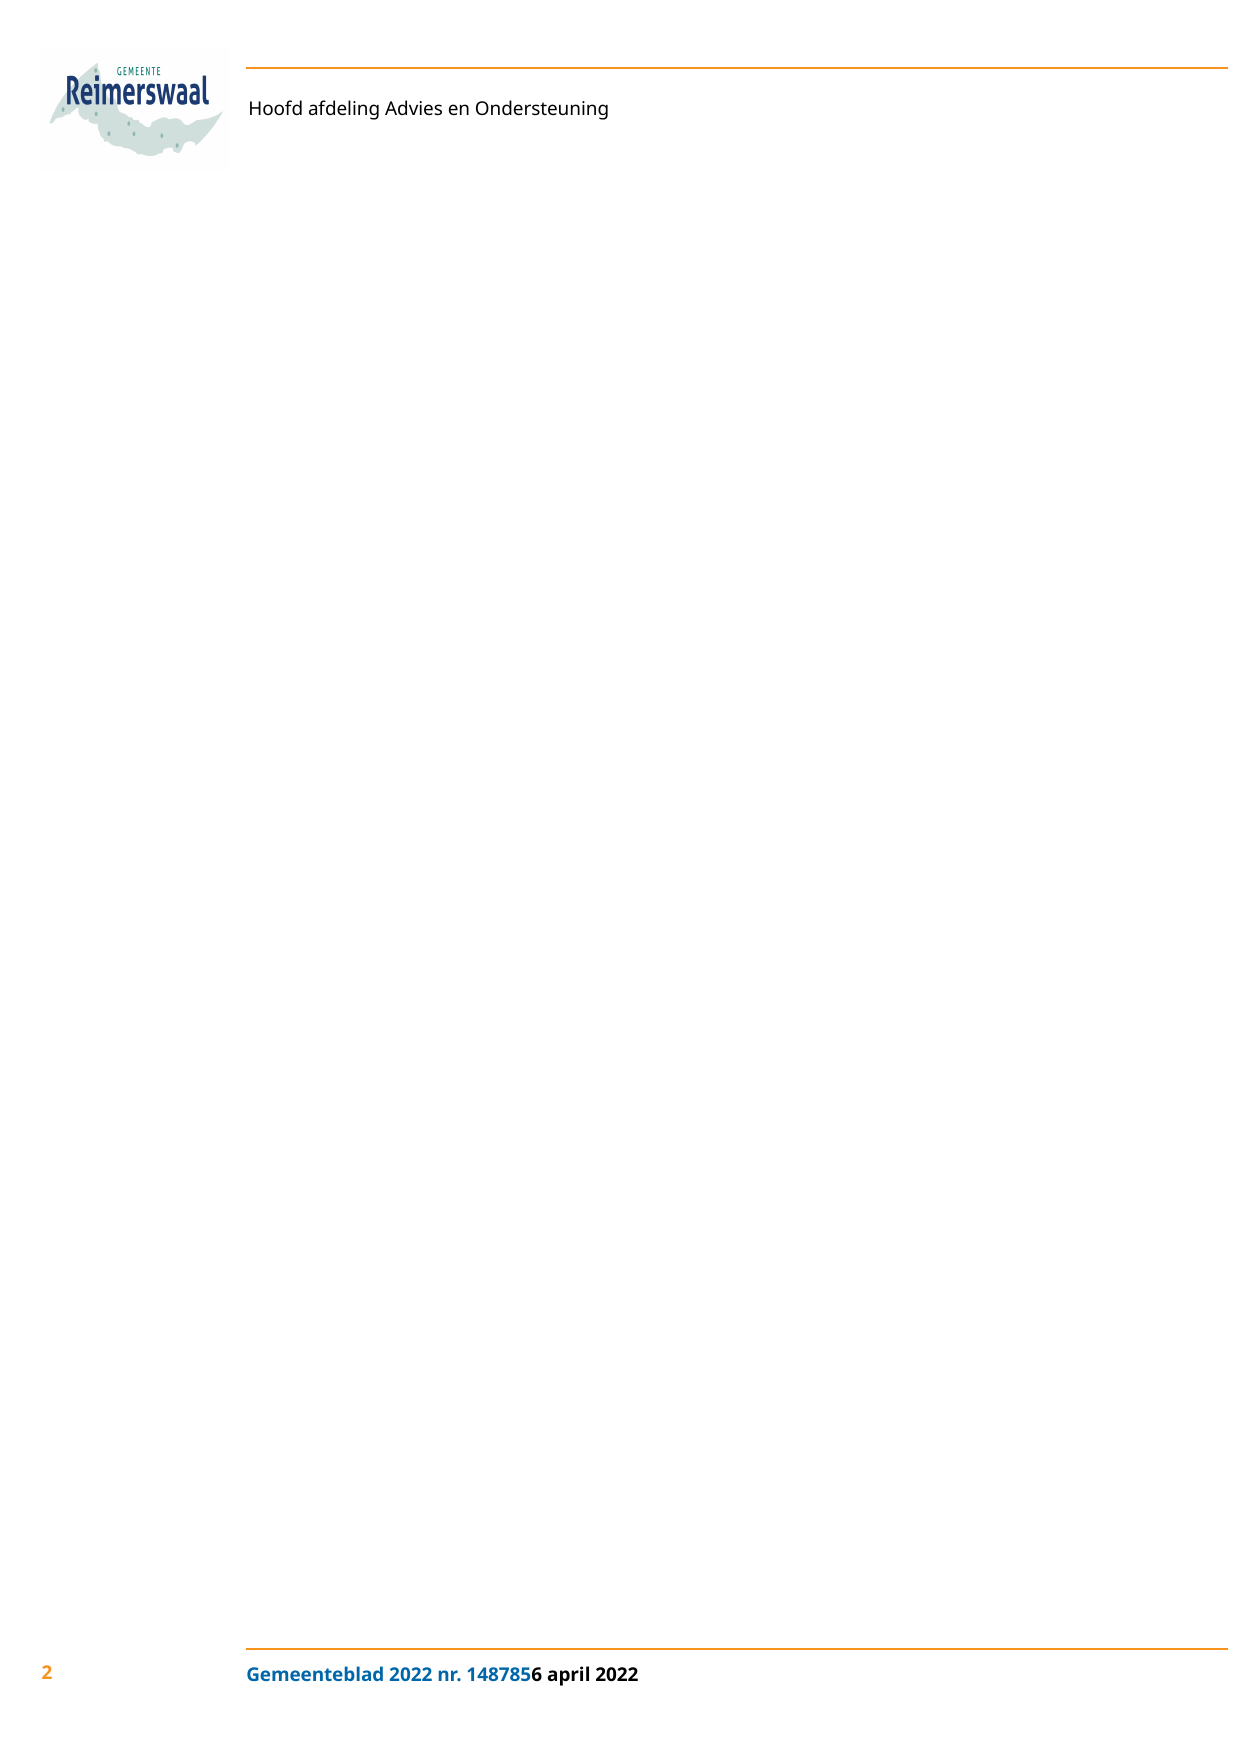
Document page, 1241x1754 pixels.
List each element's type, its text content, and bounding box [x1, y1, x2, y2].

picture [41, 47, 231, 172]
text Hoofd afdeling Advies en Ondersteuning [248, 95, 1152, 121]
